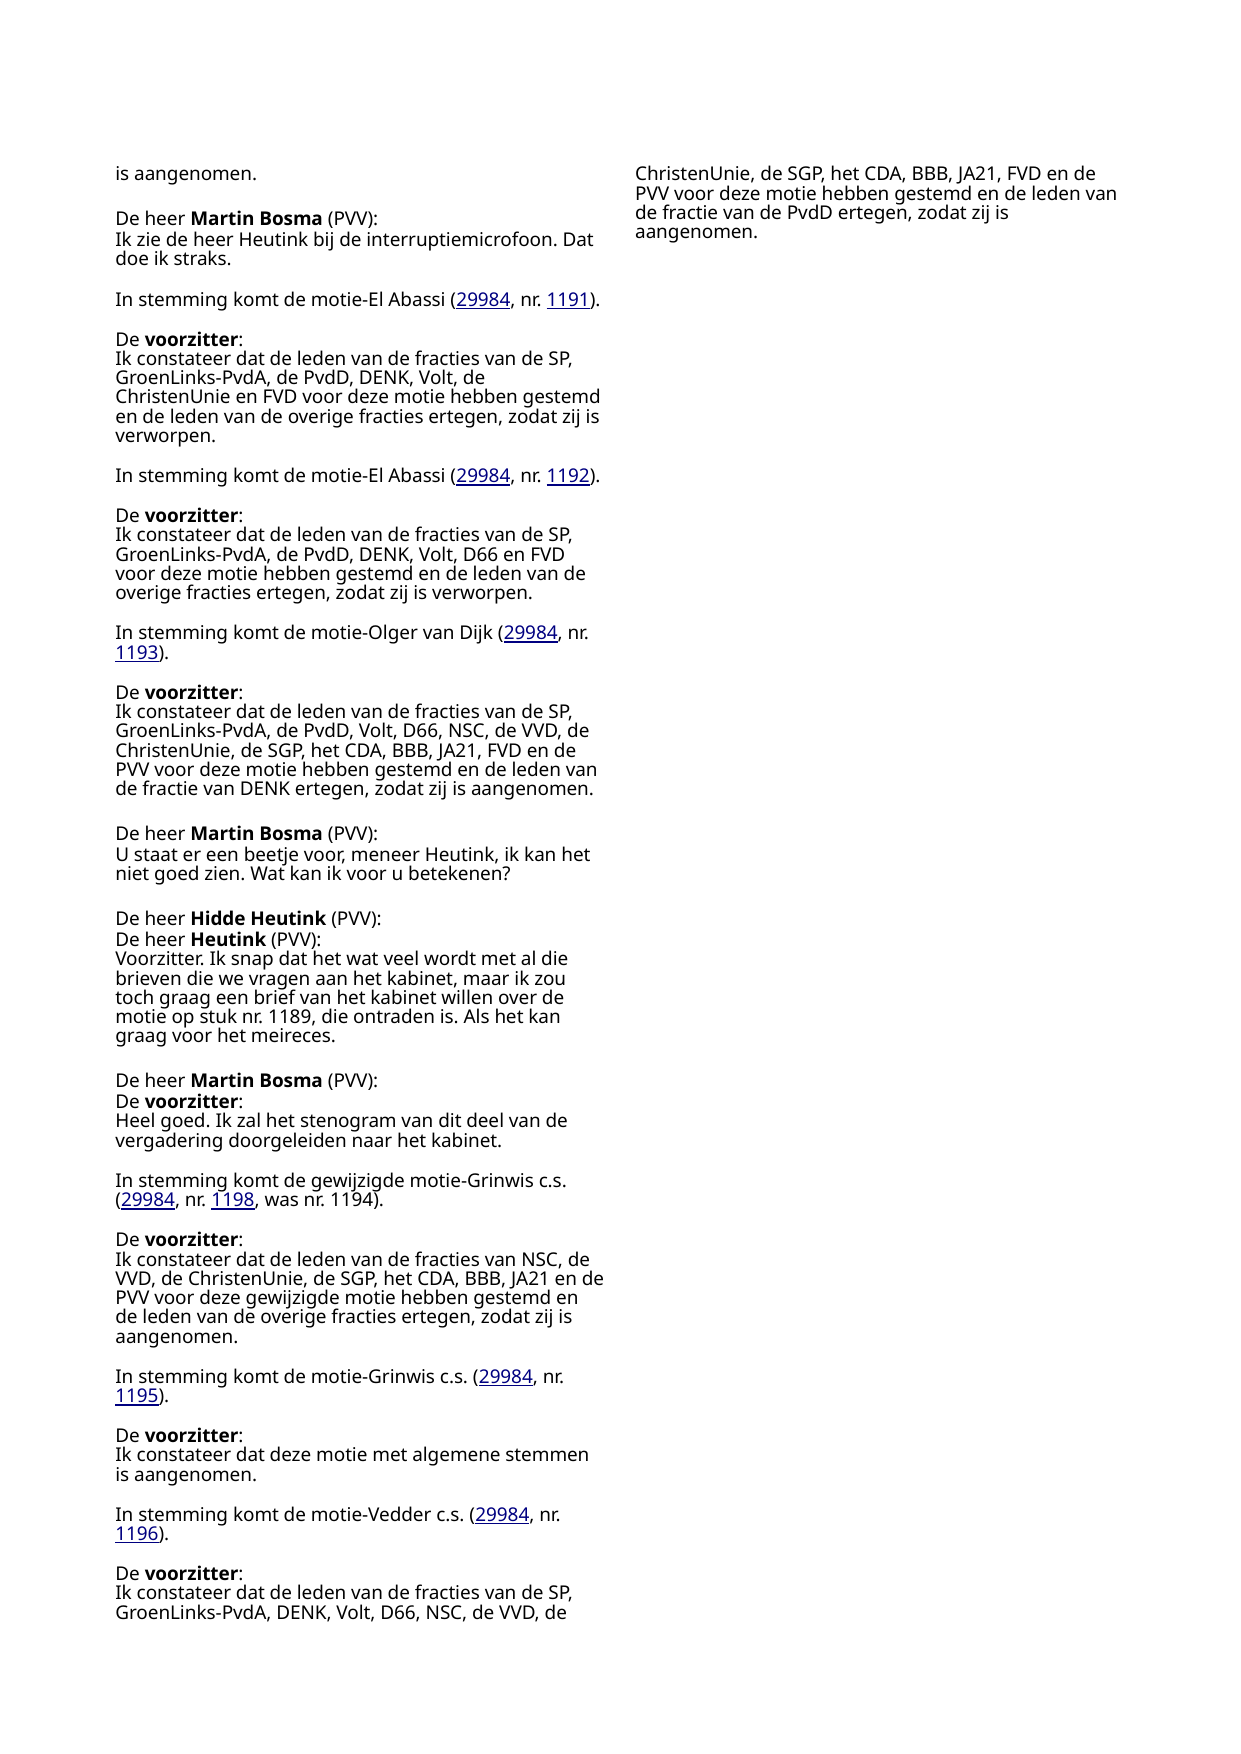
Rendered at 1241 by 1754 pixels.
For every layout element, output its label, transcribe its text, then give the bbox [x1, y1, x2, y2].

text In stemming komt de motie-El Abassi (29984, nr. 1191). [115, 291, 605, 310]
text Ik zie de heer Heutink bij de interruptiemicrofoon. Dat doe ik straks. [115, 231, 605, 270]
text Heel goed. Ik zal het stenogram van dit deel van de vergadering doorgeleiden naar het kabinet. [115, 1112, 605, 1151]
text Voorzitter. Ik snap dat het wat veel wordt met al die brieven die we vragen aan het kabinet, maar ik zou toch graag een brief van het kabinet willen over de motie op stuk nr. 1189, die ontraden is. Als het kan graag voor het meireces. [115, 950, 605, 1047]
text Ik constateer dat de leden van de fracties van NSC, de VVD, de ChristenUnie, de SGP, het CDA, BBB, JA21 en de PVV voor deze gewijzigde motie hebben gestemd en de leden van de overige fracties ertegen, zodat zij is aangenomen. [115, 1251, 605, 1347]
text De heer Heutink (PVV): [115, 931, 605, 950]
text De voorzitter: [115, 1565, 605, 1584]
text De heer Martin Bosma (PVV): [115, 1067, 605, 1093]
text Ik constateer dat de leden van de fracties van de SP, GroenLinks-PvdA, de PvdD, DENK, Volt, de ChristenUnie en FVD voor deze motie hebben gestemd en de leden van de overige fracties ertegen, zodat zij is verworpen. [115, 350, 605, 446]
text De voorzitter: [115, 1427, 605, 1446]
text is aangenomen. [115, 165, 605, 184]
text Ik constateer dat deze motie met algemene stemmen is aangenomen. [115, 1446, 605, 1485]
text In stemming komt de motie-Vedder c.s. (29984, nr. 1196). [115, 1506, 605, 1544]
text In stemming komt de motie-El Abassi (29984, nr. 1192). [115, 467, 605, 486]
text U staat er een beetje voor, meneer Heutink, ik kan het niet goed zien. Wat kan ik voor u betekenen? [115, 846, 605, 884]
text De voorzitter: [115, 507, 605, 526]
text Ik constateer dat de leden van de fracties van de SP, GroenLinks-PvdA, DENK, Volt, D66, NSC, de VVD, de [115, 1584, 605, 1623]
text Ik constateer dat de leden van de fracties van de SP, GroenLinks-PvdA, de PvdD, DENK, Volt, D66 en FVD voor deze motie hebben gestemd en de leden van de overige fracties ertegen, zodat zij is verworpen. [115, 526, 605, 603]
text De voorzitter: [115, 684, 605, 703]
text De heer Hidde Heutink (PVV): [115, 905, 605, 931]
text De voorzitter: [115, 331, 605, 350]
text De heer Martin Bosma (PVV): [115, 820, 605, 846]
text Ik constateer dat de leden van de fracties van de SP, GroenLinks-PvdA, de PvdD, Volt, D66, NSC, de VVD, de ChristenUnie, de SGP, het CDA, BBB, JA21, FVD en de PVV voor deze motie hebben gestemd en de leden van de fractie van DENK ertegen, zodat zij is aangenomen. [115, 703, 605, 799]
text In stemming komt de gewijzigde motie-Grinwis c.s. (29984, nr. 1198, was nr. 1194). [115, 1172, 605, 1210]
text In stemming komt de motie-Olger van Dijk (29984, nr. 1193). [115, 624, 605, 663]
text ChristenUnie, de SGP, het CDA, BBB, JA21, FVD en de PVV voor deze motie hebben gestemd en de leden van de fractie van de PvdD ertegen, zodat zij is aangenomen. [635, 165, 1125, 242]
text De heer Martin Bosma (PVV): [115, 205, 605, 231]
text De voorzitter: [115, 1093, 605, 1112]
text De voorzitter: [115, 1231, 605, 1251]
text In stemming komt de motie-Grinwis c.s. (29984, nr. 1195). [115, 1368, 605, 1406]
